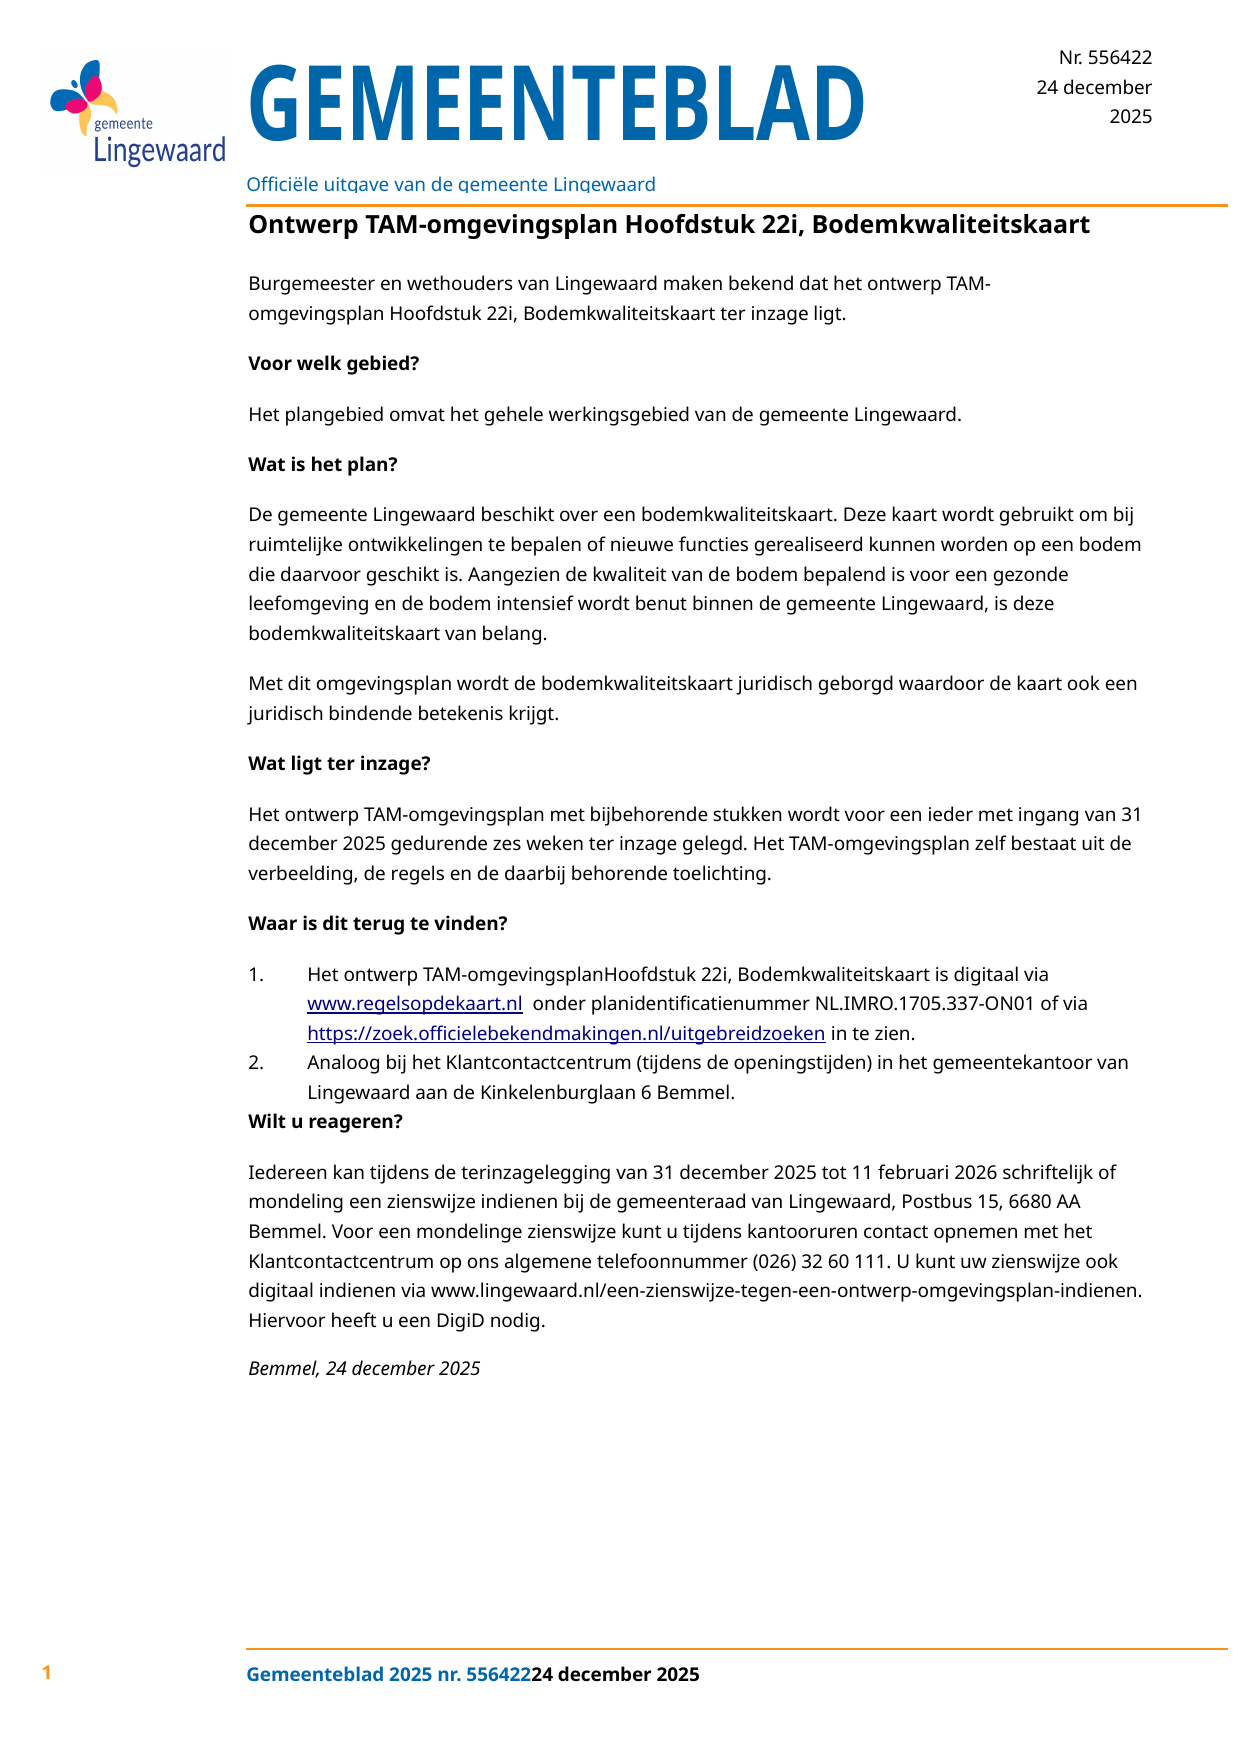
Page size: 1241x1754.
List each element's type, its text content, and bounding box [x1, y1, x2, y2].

text Bemmel, 24 december 2025 [248, 1355, 1152, 1381]
text Het ontwerp TAM-omgevingsplan met bijbehorende stukken wordt voor een ieder met ingang van 31 december 2025 gedurende zes weken ter inzage gelegd. Het TAM-omgevingsplan zelf bestaat uit de verbeelding, de regels en de daarbij behorende toelichting. [248, 801, 1152, 886]
list Analoog bij het Klantcontactcentrum (tijdens de openingstijden) in het gemeentekantoor van Lingewaard aan de Kinkelenburglaan 6 Bemmel. [248, 1049, 1152, 1105]
text De gemeente Lingewaard beschikt over een bodemkwaliteitskaart. Deze kaart wordt gebruikt om bij ruimtelijke ontwikkelingen te bepalen of nieuwe functies gerealiseerd kunnen worden op een bodem die daarvoor geschikt is. Aangezien de kwaliteit van de bodem bepalend is voor een gezonde leefomgeving en de bodem intensief wordt benut binnen de gemeente Lingewaard, is deze bodemkwaliteitskaart van belang. [248, 502, 1152, 646]
text Wat is het plan? [248, 451, 1152, 477]
text Met dit omgevingsplan wordt de bodemkwaliteitskaart juridisch geborgd waardoor de kaart ook een juridisch bindende betekenis krijgt. [248, 670, 1152, 726]
text Wilt u reageren? [248, 1109, 1152, 1134]
text Ontwerp TAM-omgevingsplan Hoofdstuk 22i, Bodemkwaliteitskaart [248, 207, 1152, 241]
text Wat ligt ter inzage? [248, 750, 1152, 776]
text Het plangebied omvat het gehele werkingsgebied van de gemeente Lingewaard. [248, 401, 1152, 426]
text Waar is dit terug te vinden? [248, 910, 1152, 936]
text Iedereen kan tijdens de terinzagelegging van 31 december 2025 tot 11 februari 2026 schriftelijk of mondeling een zienswijze indienen bij de gemeenteraad van Lingewaard, Postbus 15, 6680 AA Bemmel. Voor een mondelinge zienswijze kunt u tijdens kantooruren contact opnemen met het Klantcontactcentrum op ons algemene telefoonnummer (026) 32 60 111. U kunt uw zienswijze ook digitaal indienen via www.lingewaard.nl/een-zienswijze-tegen-een-ontwerp-omgevingsplan-indienen. Hiervoor heeft u een DigiD nodig. [248, 1159, 1152, 1333]
text Voor welk gebied? [248, 350, 1152, 376]
list Het ontwerp TAM-omgevingsplanHoofdstuk 22i, Bodemkwaliteitskaart is digitaal via www.regelsopdekaart.nl onder planidentificatienummer NL.IMRO.1705.337-ON01 of via https://zoek.officielebekendmakingen.nl/uitgebreidzoeken in te zien. [248, 961, 1152, 1046]
picture [41, 47, 231, 172]
text Burgemeester en wethouders van Lingewaard maken bekend dat het ontwerp TAM-omgevingsplan Hoofdstuk 22i, Bodemkwaliteitskaart ter inzage ligt. [248, 270, 1152, 326]
